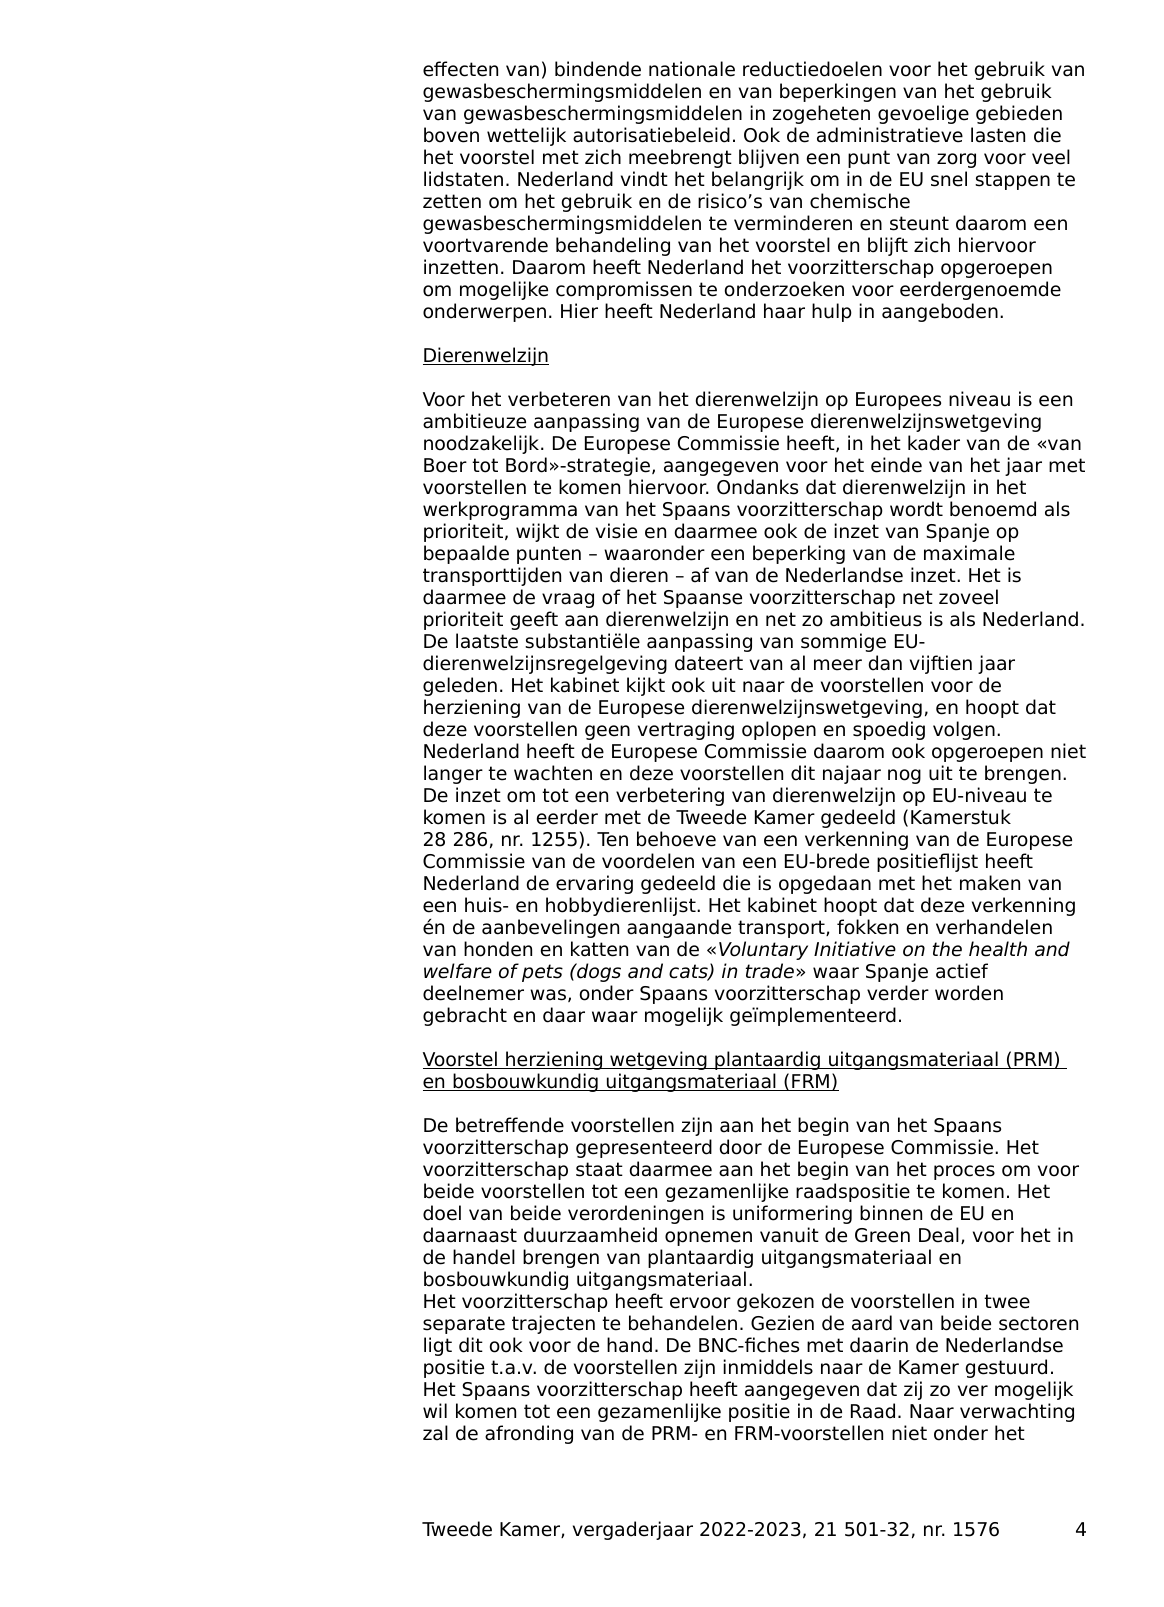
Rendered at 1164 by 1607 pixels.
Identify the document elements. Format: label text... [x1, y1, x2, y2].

text De betreffende voorstellen zijn aan het begin van het Spaans voorzitterschap gepresenteerd door de Europese Commissie. Het voorzitterschap staat daarmee aan het begin van het proces om voor beide voorstellen tot een gezamenlijke raadspositie te komen. Het doel van beide verordeningen is uniformering binnen de EU en daarnaast duurzaamheid opnemen vanuit de Green Deal, voor het in de handel brengen van plantaardig uitgangsmateriaal en bosbouwkundig uitgangsmateriaal. [422, 1115, 1087, 1291]
text effecten van) bindende nationale reductiedoelen voor het gebruik van gewasbeschermingsmiddelen en van beperkingen van het gebruik van gewasbeschermingsmiddelen in zogeheten gevoelige gebieden boven wettelijk autorisatiebeleid. Ook de administratieve lasten die het voorstel met zich meebrengt blijven een punt van zorg voor veel lidstaten. Nederland vindt het belangrijk om in de EU snel stappen te zetten om het gebruik en de risico’s van chemische gewasbeschermingsmiddelen te verminderen en steunt daarom een voortvarende behandeling van het voorstel en blijft zich hiervoor inzetten. Daarom heeft Nederland het voorzitterschap opgeroepen om mogelijke compromissen te onderzoeken voor eerdergenoemde onderwerpen. Hier heeft Nederland haar hulp in aangeboden. [422, 59, 1087, 323]
subtitle Dierenwelzijn [422, 345, 1087, 367]
subtitle Voorstel herziening wetgeving plantaardig uitgangsmateriaal (PRM) en bosbouwkundig uitgangsmateriaal (FRM) [422, 1049, 1087, 1093]
text Voor het verbeteren van het dierenwelzijn op Europees niveau is een ambitieuze aanpassing van de Europese dierenwelzijnswetgeving noodzakelijk. De Europese Commissie heeft, in het kader van de «van Boer tot Bord»-strategie, aangegeven voor het einde van het jaar met voorstellen te komen hiervoor. Ondanks dat dierenwelzijn in het werkprogramma van het Spaans voorzitterschap wordt benoemd als prioriteit, wijkt de visie en daarmee ook de inzet van Spanje op bepaalde punten – waaronder een beperking van de maximale transporttijden van dieren – af van de Nederlandse inzet. Het is daarmee de vraag of het Spaanse voorzitterschap net zoveel prioriteit geeft aan dierenwelzijn en net zo ambitieus is als Nederland. De laatste substantiële aanpassing van sommige EU-dierenwelzijnsregelgeving dateert van al meer dan vijftien jaar geleden. Het kabinet kijkt ook uit naar de voorstellen voor de herziening van de Europese dierenwelzijnswetgeving, en hoopt dat deze voorstellen geen vertraging oplopen en spoedig volgen. Nederland heeft de Europese Commissie daarom ook opgeroepen niet langer te wachten en deze voorstellen dit najaar nog uit te brengen. De inzet om tot een verbetering van dierenwelzijn op EU-niveau te komen is al eerder met de Tweede Kamer gedeeld (Kamerstuk 28 286, nr. 1255). Ten behoeve van een verkenning van de Europese Commissie van de voordelen van een EU-brede positieflijst heeft Nederland de ervaring gedeeld die is opgedaan met het maken van een huis- en hobbydierenlijst. Het kabinet hoopt dat deze verkenning én de aanbevelingen aangaande transport, fokken en verhandelen van honden en katten van de «Voluntary Initiative on the health and welfare of pets (dogs and cats) in trade» waar Spanje actief deelnemer was, onder Spaans voorzitterschap verder worden gebracht en daar waar mogelijk geïmplementeerd. [422, 389, 1087, 1027]
text Het voorzitterschap heeft ervoor gekozen de voorstellen in twee separate trajecten te behandelen. Gezien de aard van beide sectoren ligt dit ook voor de hand. De BNC-fiches met daarin de Nederlandse positie t.a.v. de voorstellen zijn inmiddels naar de Kamer gestuurd. Het Spaans voorzitterschap heeft aangegeven dat zij zo ver mogelijk wil komen tot een gezamenlijke positie in de Raad. Naar verwachting zal de afronding van de PRM- en FRM-voorstellen niet onder het [422, 1291, 1087, 1444]
